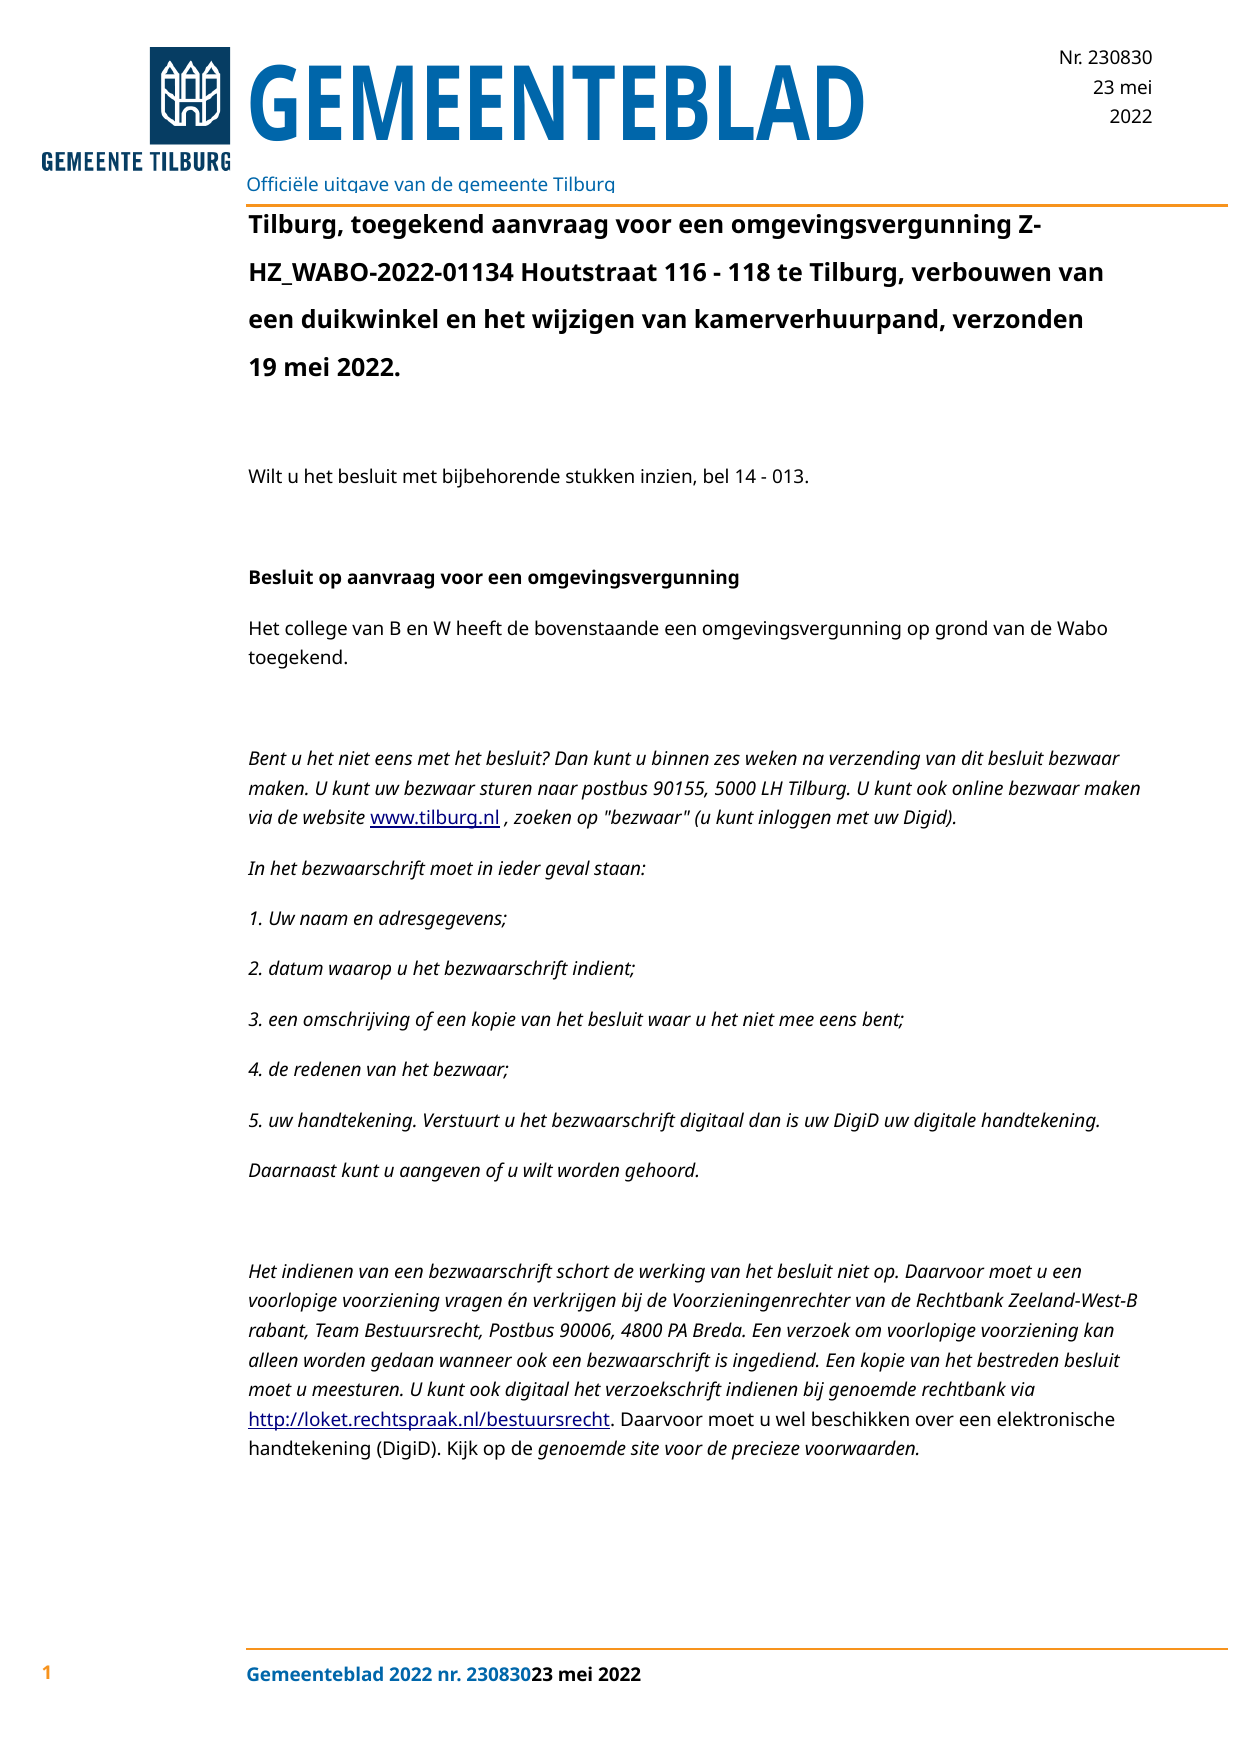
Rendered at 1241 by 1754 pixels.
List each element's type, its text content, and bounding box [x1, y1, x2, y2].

picture [41, 47, 231, 172]
text Besluit op aanvraag voor een omgevingsvergunning [248, 564, 1152, 590]
text Het indienen van een bezwaarschrift schort de werking van het besluit niet op. Daarvoor moet u een voorlopige voorziening vragen én verkrijgen bij de Voorzieningenrechter van de Rechtbank Zeeland-West-B rabant, Team Bestuursrecht, Postbus 90006, 4800 PA Breda. Een verzoek om voorlopige voorziening kan alleen worden gedaan wanneer ook een bezwaarschrift is ingediend. Een kopie van het bestreden besluit moet u meesturen. U kunt ook digitaal het verzoekschrift indienen bij genoemde rechtbank via http://loket.rechtspraak.nl/bestuursrecht. Daarvoor moet u wel beschikken over een elektronische handtekening (DigiD). Kijk op de genoemde site voor de precieze voorwaarden. [248, 1258, 1152, 1461]
text Daarnaast kunt u aangeven of u wilt worden gehoord. [248, 1157, 1152, 1183]
text Bent u het niet eens met het besluit? Dan kunt u binnen zes weken na verzending van dit besluit bezwaar maken. U kunt uw bezwaar sturen naar postbus 90155, 5000 LH Tilburg. U kunt ook online bezwaar maken via de website www.tilburg.nl , zoeken op "bezwaar" (u kunt inloggen met uw Digid). [248, 745, 1152, 830]
text In het bezwaarschrift moet in ieder geval staan: [248, 855, 1152, 881]
text 4. de redenen van het bezwaar; [248, 1056, 1152, 1082]
text Wilt u het besluit met bijbehorende stukken inzien, bel 14 - 013. [248, 463, 1152, 489]
text Tilburg, toegekend aanvraag voor een omgevingsvergunning Z-HZ_WABO-2022-01134 Houtstraat 116 - 118 te Tilburg, verbouwen van een duikwinkel en het wijzigen van kamerverhuurpand, verzonden 19 mei 2022. [248, 207, 1152, 384]
text Het college van B en W heeft de bovenstaande een omgevingsvergunning op grond van de Wabo toegekend. [248, 615, 1152, 670]
text 2. datum waarop u het bezwaarschrift indient; [248, 956, 1152, 981]
text 5. uw handtekening. Verstuurt u het bezwaarschrift digitaal dan is uw DigiD uw digitale handtekening. [248, 1107, 1152, 1133]
text 1. Uw naam en adresgegevens; [248, 905, 1152, 931]
text 3. een omschrijving of een kopie van het besluit waar u het niet mee eens bent; [248, 1006, 1152, 1032]
